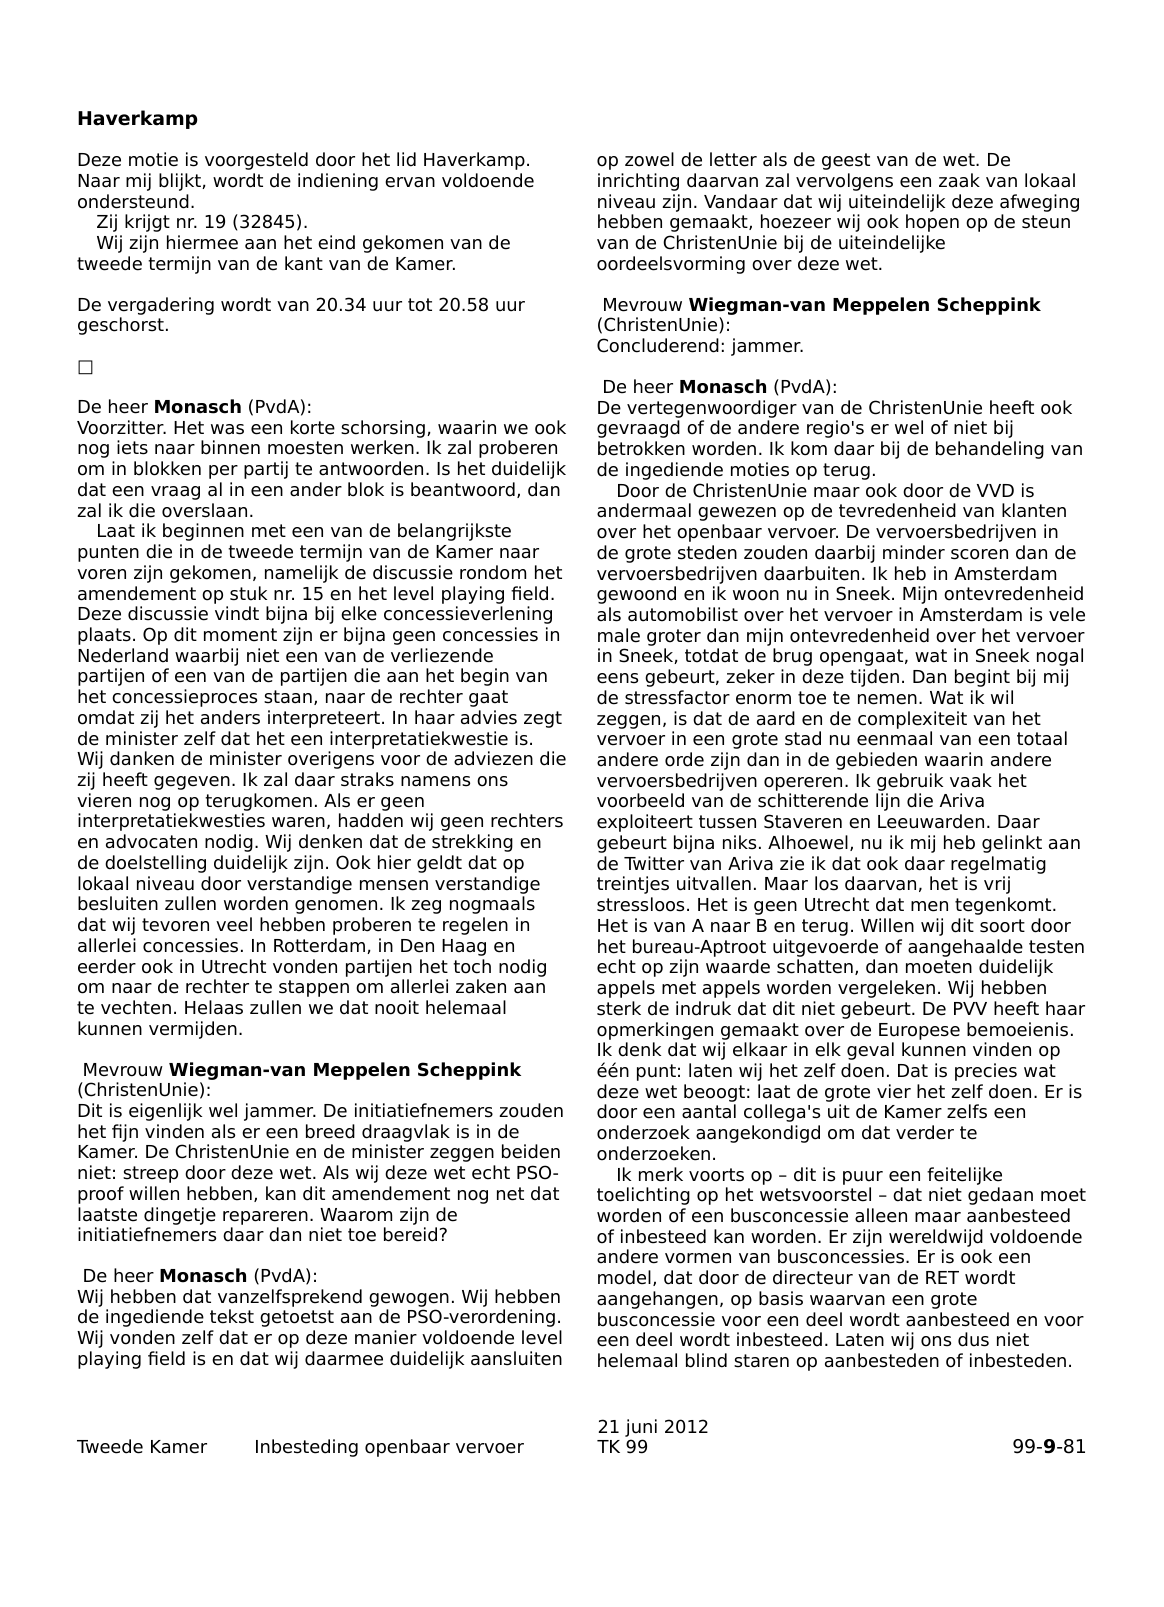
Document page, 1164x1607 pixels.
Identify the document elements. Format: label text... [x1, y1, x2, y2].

text Zij krijgt nr. 19 (32845). [77, 212, 567, 233]
text De vertegenwoordiger van de ChristenUnie heeft ook gevraagd of de andere regio's er wel of niet bij betrokken worden. Ik kom daar bij de behandeling van de ingediende moties op terug. [596, 397, 1087, 480]
text Mevrouw Wiegman-van Meppelen Scheppink (ChristenUnie): [77, 1059, 567, 1101]
text De heer Monasch (PvdA): [596, 377, 1087, 397]
text Mevrouw Wiegman-van Meppelen Scheppink (ChristenUnie): [596, 294, 1087, 336]
text Dit is eigenlijk wel jammer. De initiatiefnemers zouden het fijn vinden als er een breed draagvlak is in de Kamer. De ChristenUnie en de minister zeggen beiden niet: streep door deze wet. Als wij deze wet echt PSO-proof willen hebben, kan dit amendement nog net dat laatste dingetje repareren. Waarom zijn de initiatiefnemers daar dan niet toe bereid? [77, 1101, 567, 1246]
text Voorzitter. Het was een korte schorsing, waarin we ook nog iets naar binnen moesten werken. Ik zal proberen om in blokken per partij te antwoorden. Is het duidelijk dat een vraag al in een ander blok is beantwoord, dan zal ik die overslaan. [77, 417, 567, 521]
text op zowel de letter als de geest van de wet. De inrichting daarvan zal vervolgens een zaak van lokaal niveau zijn. Vandaar dat wij uiteindelijk deze afweging hebben gemaakt, hoezeer wij ook hopen op de steun van de ChristenUnie bij de uiteindelijke oordeelsvorming over deze wet. [596, 150, 1087, 274]
text Wij hebben dat vanzelfsprekend gewogen. Wij hebben de ingediende tekst getoetst aan de PSO-verordening. Wij vonden zelf dat er op deze manier voldoende level playing field is en dat wij daarmee duidelijk aansluiten [77, 1287, 567, 1369]
text Door de ChristenUnie maar ook door de VVD is andermaal gewezen op de tevredenheid van klanten over het openbaar vervoer. De vervoersbedrijven in de grote steden zouden daarbij minder scoren dan de vervoersbedrijven daarbuiten. Ik heb in Amsterdam gewoond en ik woon nu in Sneek. Mijn ontevredenheid als automobilist over het vervoer in Amsterdam is vele male groter dan mijn ontevredenheid over het vervoer in Sneek, totdat de brug opengaat, wat in Sneek nogal eens gebeurt, zeker in deze tijden. Dan begint bij mij de stressfactor enorm toe te nemen. Wat ik wil zeggen, is dat de aard en de complexiteit van het vervoer in een grote stad nu eenmaal van een totaal andere orde zijn dan in de gebieden waarin andere vervoersbedrijven opereren. Ik gebruik vaak het voorbeeld van de schitterende lijn die Ariva exploiteert tussen Staveren en Leeuwarden. Daar gebeurt bijna niks. Alhoewel, nu ik mij heb gelinkt aan de Twitter van Ariva zie ik dat ook daar regelmatig treintjes uitvallen. Maar los daarvan, het is vrij stressloos. Het is geen Utrecht dat men tegenkomt. Het is van A naar B en terug. Willen wij dit soort door het bureau-Aptroot uitgevoerde of aangehaalde testen echt op zijn waarde schatten, dan moeten duidelijk appels met appels worden vergeleken. Wij hebben sterk de indruk dat dit niet gebeurt. De PVV heeft haar opmerkingen gemaakt over de Europese bemoeienis. Ik denk dat wij elkaar in elk geval kunnen vinden op één punt: laten wij het zelf doen. Dat is precies wat deze wet beoogt: laat de grote vier het zelf doen. Er is door een aantal collega's uit de Kamer zelfs een onderzoek aangekondigd om dat verder te onderzoeken. [596, 480, 1087, 1164]
text Wij zijn hiermee aan het eind gekomen van de tweede termijn van de kant van de Kamer. [77, 233, 567, 274]
text Laat ik beginnen met een van de belangrijkste punten die in de tweede termijn van de Kamer naar voren zijn gekomen, namelijk de discussie rondom het amendement op stuk nr. 15 en het level playing field. Deze discussie vindt bijna bij elke concessieverlening plaats. Op dit moment zijn er bijna geen concessies in Nederland waarbij niet een van de verliezende partijen of een van de partijen die aan het begin van het concessieproces staan, naar de rechter gaat omdat zij het anders interpreteert. In haar advies zegt de minister zelf dat het een interpretatiekwestie is. Wij danken de minister overigens voor de adviezen die zij heeft gegeven. Ik zal daar straks namens ons vieren nog op terugkomen. Als er geen interpretatiekwesties waren, hadden wij geen rechters en advocaten nodig. Wij denken dat de strekking en de doelstelling duidelijk zijn. Ook hier geldt dat op lokaal niveau door verstandige mensen verstandige besluiten zullen worden genomen. Ik zeg nogmaals dat wij tevoren veel hebben proberen te regelen in allerlei concessies. In Rotterdam, in Den Haag en eerder ook in Utrecht vonden partijen het toch nodig om naar de rechter te stappen om allerlei zaken aan te vechten. Helaas zullen we dat nooit helemaal kunnen vermijden. [77, 521, 567, 1039]
text Ik merk voorts op – dit is puur een feitelijke toelichting op het wetsvoorstel – dat niet gedaan moet worden of een busconcessie alleen maar aanbesteed of inbesteed kan worden. Er zijn wereldwijd voldoende andere vormen van busconcessies. Er is ook een model, dat door de directeur van de RET wordt aangehangen, op basis waarvan een grote busconcessie voor een deel wordt aanbesteed en voor een deel wordt inbesteed. Laten wij ons dus niet helemaal blind staren op aanbesteden of inbesteden. [596, 1164, 1087, 1372]
text Concluderend: jammer. [596, 336, 1087, 357]
text Deze motie is voorgesteld door het lid Haverkamp. Naar mij blijkt, wordt de indiening ervan voldoende ondersteund. [77, 150, 567, 212]
text De heer Monasch (PvdA): [77, 1266, 567, 1287]
text □ [77, 356, 567, 377]
text De vergadering wordt van 20.34 uur tot 20.58 uur geschorst. [77, 294, 567, 336]
text De heer Monasch (PvdA): [77, 397, 567, 417]
